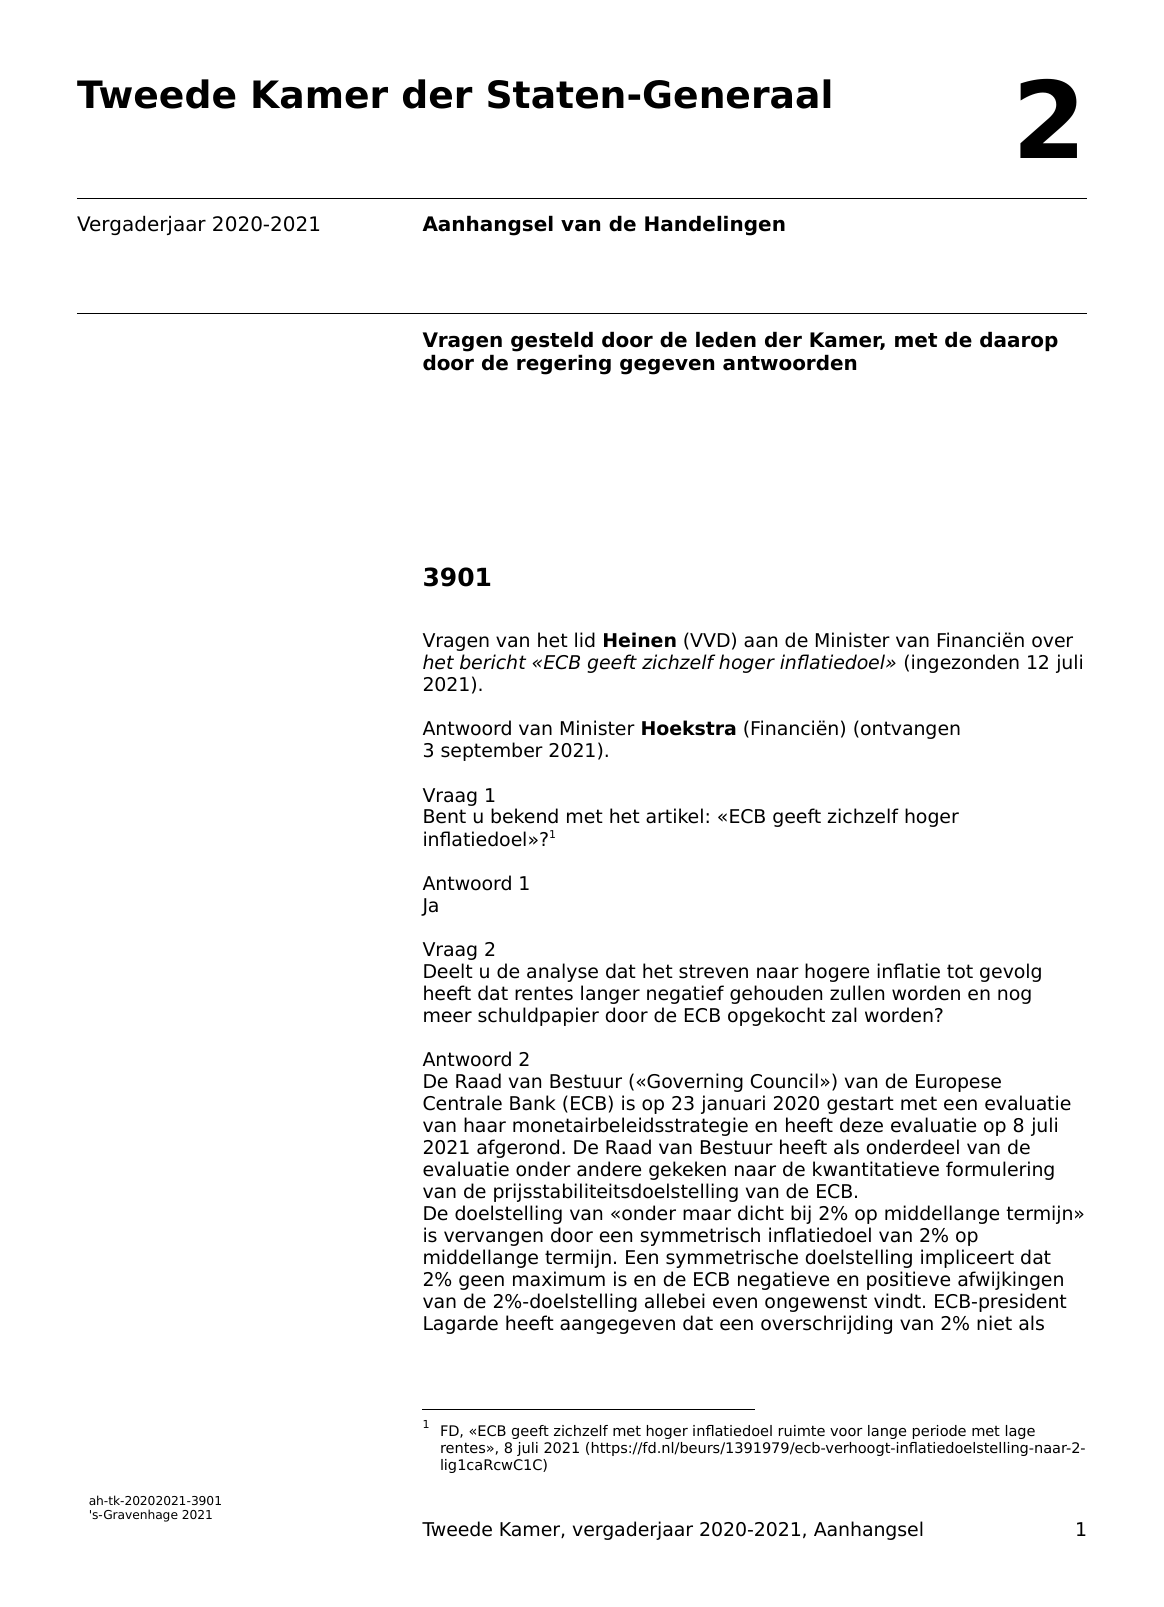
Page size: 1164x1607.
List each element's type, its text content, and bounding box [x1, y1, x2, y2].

table_cell Vragen gesteld door de leden der Kamer, met de daarop door de regering gegeven antwoorden [422, 314, 1087, 375]
text Vraag 1 [422, 784, 1087, 806]
text 's-Gravenhage 2021 [88, 1508, 323, 1522]
table_cell Aanhangsel van de Handelingen [422, 199, 1087, 313]
text Antwoord 1 [422, 873, 1087, 894]
text Vraag 2 [422, 939, 1087, 961]
text Vragen van het lid Heinen (VVD) aan de Minister van Financiën over het bericht «ECB geeft zichzelf hoger inflatiedoel» (ingezonden 12 juli 2021). [422, 630, 1087, 696]
table_cell [77, 314, 422, 375]
text De Raad van Bestuur («Governing Council») van de Europese Centrale Bank (ECB) is op 23 januari 2020 gestart met een evaluatie van haar monetairbeleidsstrategie en heeft deze evaluatie op 8 juli 2021 afgerond. De Raad van Bestuur heeft als onderdeel van de evaluatie onder andere gekeken naar de kwantitatieve formulering van de prijsstabiliteitsdoelstelling van de ECB. [422, 1071, 1087, 1203]
text De doelstelling van «onder maar dicht bij 2% op middellange termijn» is vervangen door een symmetrisch inflatiedoel van 2% op middellange termijn. Een symmetrische doelstelling impliceert dat 2% geen maximum is en de ECB negatieve en positieve afwijkingen van de 2%-doelstelling allebei even ongewenst vindt. ECB-president Lagarde heeft aangegeven dat een overschrijding van 2% niet als [422, 1203, 1087, 1334]
text Ja [422, 894, 1087, 917]
text FD, «ECB geeft zichzelf met hoger inflatiedoel ruimte voor lange periode met lage rentes», 8 juli 2021 (https://fd.nl/beurs/1391979/ecb-verhoogt-inflatiedoelstelling-naar-2-lig1caRcwC1C) [422, 1418, 1087, 1474]
text Deelt u de analyse dat het streven naar hogere inflatie tot gevolg heeft dat rentes langer negatief gehouden zullen worden en nog meer schuldpapier door de ECB opgekocht zal worden? [422, 961, 1087, 1027]
text ah-tk-20202021-3901 [88, 1494, 323, 1508]
table_header Tweede Kamer der Staten-Generaal [77, 59, 886, 198]
text Bent u bekend met het artikel: «ECB geeft zichzelf hoger inflatiedoel»? [422, 806, 1087, 850]
table_cell Vergaderjaar 2020-2021 [77, 199, 422, 313]
text Antwoord van Minister Hoekstra (Financiën) (ontvangen 3 september 2021). [422, 718, 1087, 762]
text Antwoord 2 [422, 1049, 1087, 1071]
text 3901 [422, 563, 1087, 592]
table_header 2 [886, 59, 1087, 198]
